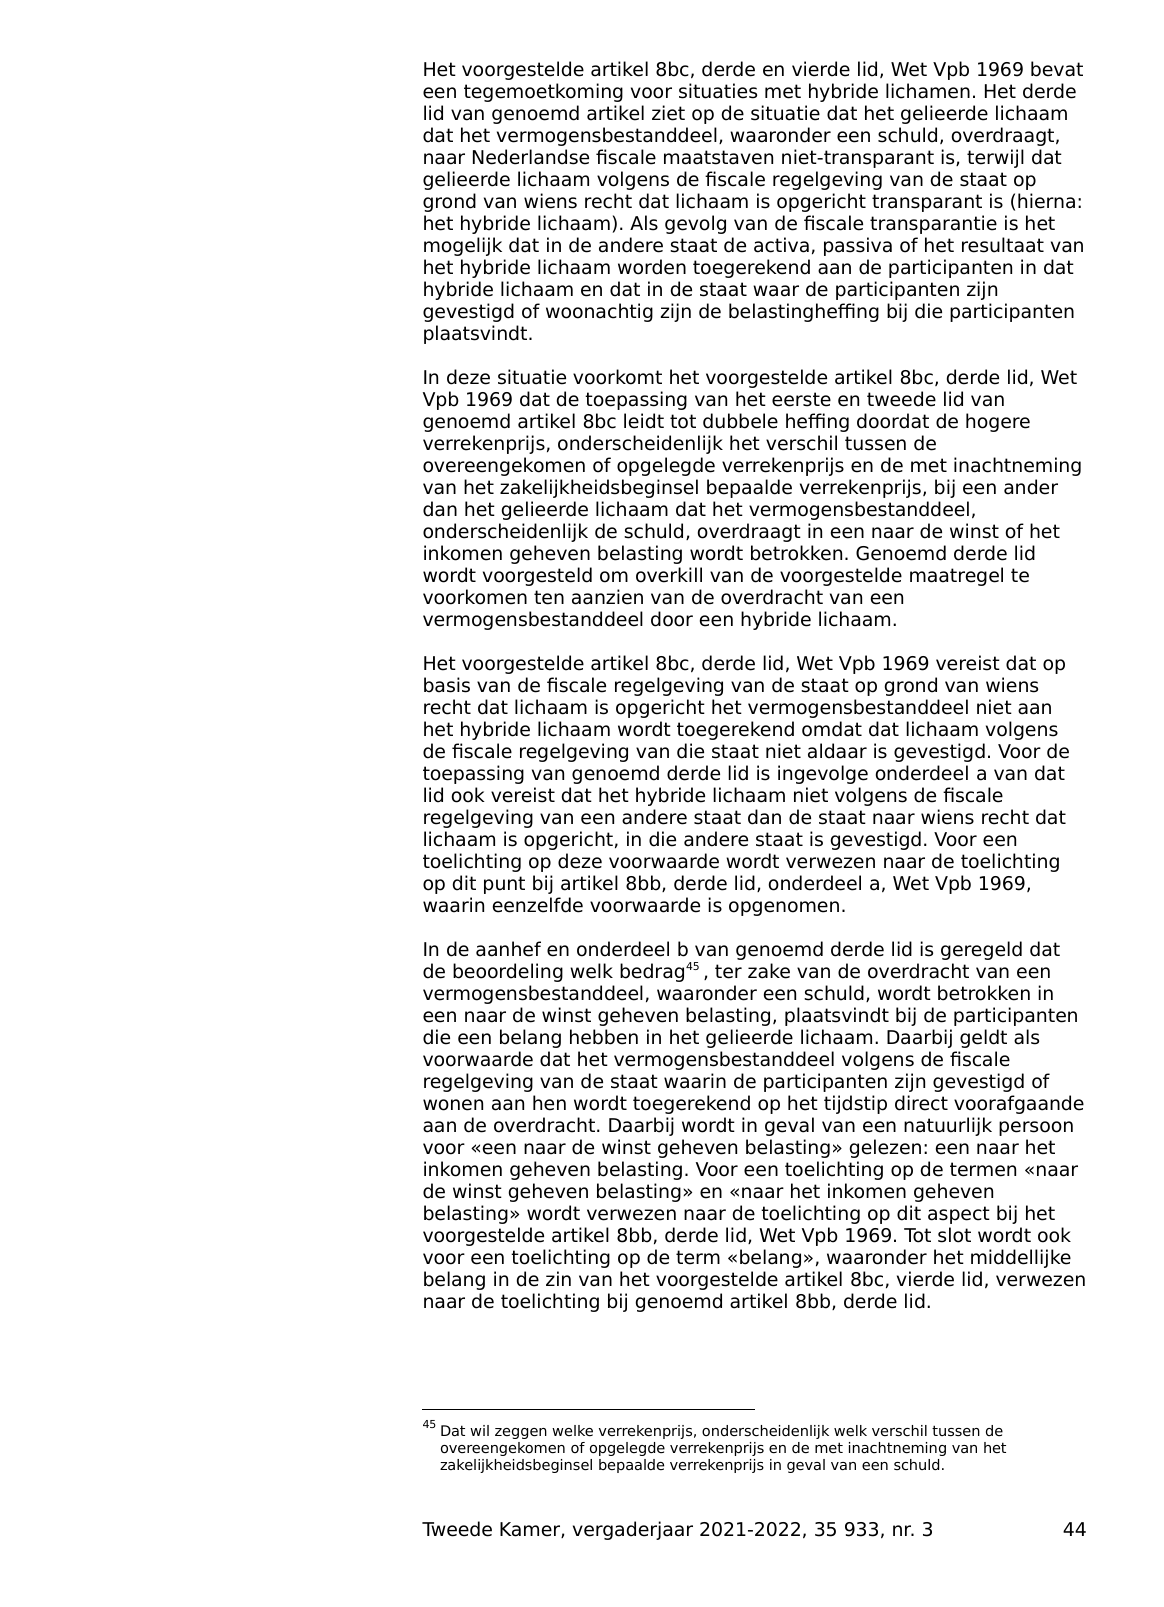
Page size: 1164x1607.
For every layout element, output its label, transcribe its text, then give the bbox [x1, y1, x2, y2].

text Het voorgestelde artikel 8bc, derde en vierde lid, Wet Vpb 1969 bevat een tegemoetkoming voor situaties met hybride lichamen. Het derde lid van genoemd artikel ziet op de situatie dat het gelieerde lichaam dat het vermogensbestanddeel, waaronder een schuld, overdraagt, naar Nederlandse fiscale maatstaven niet-transparant is, terwijl dat gelieerde lichaam volgens de fiscale regelgeving van de staat op grond van wiens recht dat lichaam is opgericht transparant is (hierna: het hybride lichaam). Als gevolg van de fiscale transparantie is het mogelijk dat in de andere staat de activa, passiva of het resultaat van het hybride lichaam worden toegerekend aan de participanten in dat hybride lichaam en dat in de staat waar de participanten zijn gevestigd of woonachtig zijn de belastingheffing bij die participanten plaatsvindt. [422, 59, 1087, 345]
text Dat wil zeggen welke verrekenprijs, onderscheidenlijk welk verschil tussen de overeengekomen of opgelegde verrekenprijs en de met inachtneming van het zakelijkheidsbeginsel bepaalde verrekenprijs in geval van een schuld. [422, 1418, 1087, 1474]
text Het voorgestelde artikel 8bc, derde lid, Wet Vpb 1969 vereist dat op basis van de fiscale regelgeving van de staat op grond van wiens recht dat lichaam is opgericht het vermogensbestanddeel niet aan het hybride lichaam wordt toegerekend omdat dat lichaam volgens de fiscale regelgeving van die staat niet aldaar is gevestigd. Voor de toepassing van genoemd derde lid is ingevolge onderdeel a van dat lid ook vereist dat het hybride lichaam niet volgens de fiscale regelgeving van een andere staat dan de staat naar wiens recht dat lichaam is opgericht, in die andere staat is gevestigd. Voor een toelichting op deze voorwaarde wordt verwezen naar de toelichting op dit punt bij artikel 8bb, derde lid, onderdeel a, Wet Vpb 1969, waarin eenzelfde voorwaarde is opgenomen. [422, 653, 1087, 917]
text In de aanhef en onderdeel b van genoemd derde lid is geregeld dat de beoordeling welk bedrag, ter zake van de overdracht van een vermogensbestanddeel, waaronder een schuld, wordt betrokken in een naar de winst geheven belasting, plaatsvindt bij de participanten die een belang hebben in het gelieerde lichaam. Daarbij geldt als voorwaarde dat het vermogensbestanddeel volgens de fiscale regelgeving van de staat waarin de participanten zijn gevestigd of wonen aan hen wordt toegerekend op het tijdstip direct voorafgaande aan de overdracht. Daarbij wordt in geval van een natuurlijk persoon voor «een naar de winst geheven belasting» gelezen: een naar het inkomen geheven belasting. Voor een toelichting op de termen «naar de winst geheven belasting» en «naar het inkomen geheven belasting» wordt verwezen naar de toelichting op dit aspect bij het voorgestelde artikel 8bb, derde lid, Wet Vpb 1969. Tot slot wordt ook voor een toelichting op de term «belang», waaronder het middellijke belang in de zin van het voorgestelde artikel 8bc, vierde lid, verwezen naar de toelichting bij genoemd artikel 8bb, derde lid. [422, 939, 1087, 1312]
text In deze situatie voorkomt het voorgestelde artikel 8bc, derde lid, Wet Vpb 1969 dat de toepassing van het eerste en tweede lid van genoemd artikel 8bc leidt tot dubbele heffing doordat de hogere verrekenprijs, onderscheidenlijk het verschil tussen de overeengekomen of opgelegde verrekenprijs en de met inachtneming van het zakelijkheidsbeginsel bepaalde verrekenprijs, bij een ander dan het gelieerde lichaam dat het vermogensbestanddeel, onderscheidenlijk de schuld, overdraagt in een naar de winst of het inkomen geheven belasting wordt betrokken. Genoemd derde lid wordt voorgesteld om overkill van de voorgestelde maatregel te voorkomen ten aanzien van de overdracht van een vermogensbestanddeel door een hybride lichaam. [422, 367, 1087, 631]
